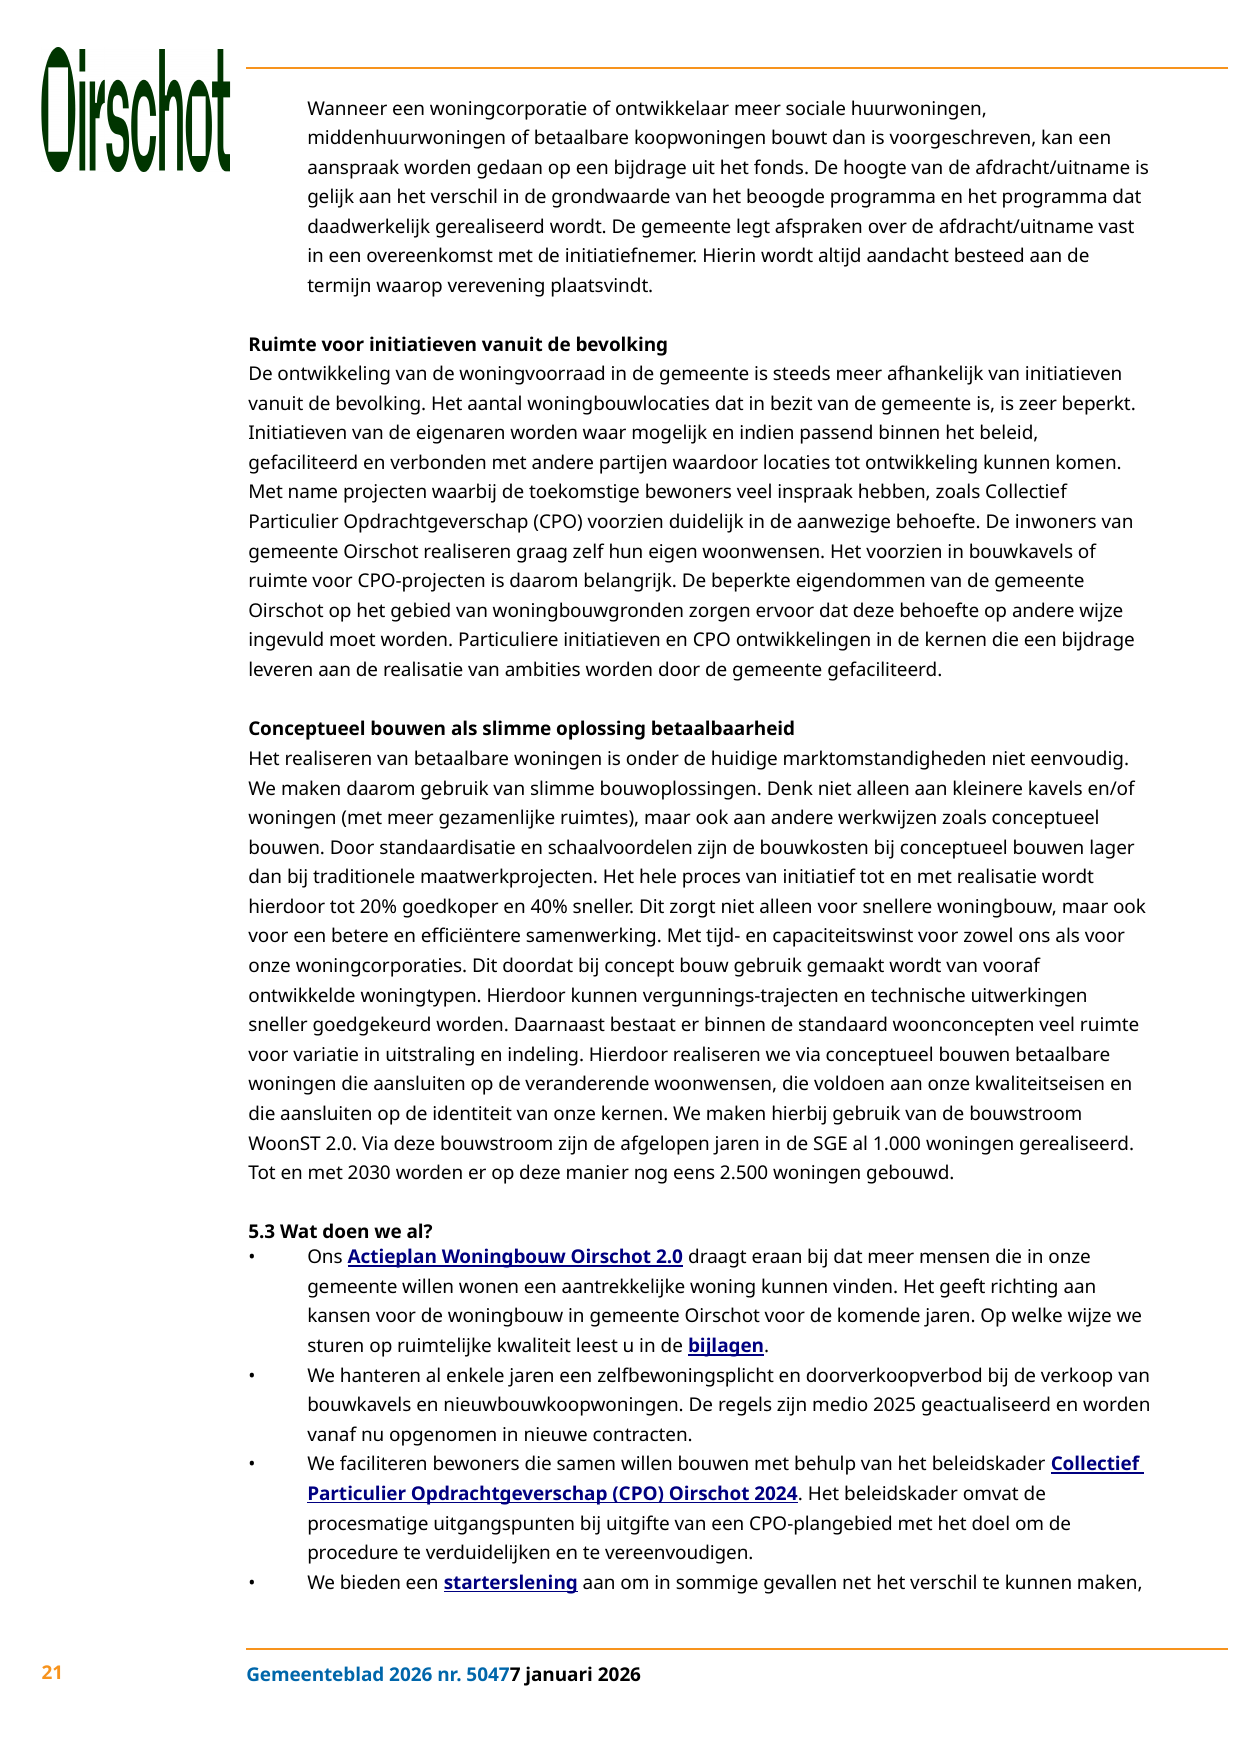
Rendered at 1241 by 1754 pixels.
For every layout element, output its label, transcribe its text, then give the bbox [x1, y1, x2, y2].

list We faciliteren bewoners die samen willen bouwen met behulp van het beleidskader Collectief Particulier Opdrachtgeverschap (CPO) Oirschot 2024. Het beleidskader omvat de procesmatige uitgangspunten bij uitgifte van een CPO-plangebied met het doel om de procedure te verduidelijken en te vereenvoudigen. [248, 1451, 1152, 1565]
list We bieden een starterslening aan om in sommige gevallen net het verschil te kunnen maken, [248, 1569, 1152, 1595]
list Ons Actieplan Woningbouw Oirschot 2.0 draagt eraan bij dat meer mensen die in onze gemeente willen wonen een aantrekkelijke woning kunnen vinden. Het geeft richting aan kansen voor de woningbouw in gemeente Oirschot voor de komende jaren. Op welke wijze we sturen op ruimtelijke kwaliteit leest u in de bijlagen. [248, 1243, 1152, 1358]
text De ontwikkeling van de woningvoorraad in de gemeente is steeds meer afhankelijk van initiatieven vanuit de bevolking. Het aantal woningbouwlocaties dat in bezit van de gemeente is, is zeer beperkt. Initiatieven van de eigenaren worden waar mogelijk en indien passend binnen het beleid, gefaciliteerd en verbonden met andere partijen waardoor locaties tot ontwikkeling kunnen komen. Met name projecten waarbij de toekomstige bewoners veel inspraak hebben, zoals Collectief Particulier Opdrachtgeverschap (CPO) voorzien duidelijk in de aanwezige behoefte. De inwoners van gemeente Oirschot realiseren graag zelf hun eigen woonwensen. Het voorzien in bouwkavels of ruimte voor CPO-projecten is daarom belangrijk. De beperkte eigendommen van de gemeente Oirschot op het gebied van woningbouwgronden zorgen ervoor dat deze behoefte op andere wijze ingevuld moet worden. Particuliere initiatieven en CPO ontwikkelingen in de kernen die een bijdrage leveren aan de realisatie van ambities worden door de gemeente gefaciliteerd. [248, 360, 1152, 682]
list We hanteren al enkele jaren een zelfbewoningsplicht en doorverkoopverbod bij de verkoop van bouwkavels en nieuwbouwkoopwoningen. De regels zijn medio 2025 geactualiseerd en worden vanaf nu opgenomen in nieuwe contracten. [248, 1362, 1152, 1447]
text Ruimte voor initiatieven vanuit de bevolking [248, 331, 1152, 357]
table_header Conceptueel bouwen als slimme oplossing betaalbaarheid Het realiseren van betaalbare woningen is onder de huidige marktomstandigheden niet eenvoudig. We maken daarom gebruik van slimme bouwoplossingen. Denk niet alleen aan kleinere kavels en/of woningen (met meer gezamenlijke ruimtes), maar ook aan andere werkwijzen zoals conceptueel bouwen. Door standaardisatie en schaalvoordelen zijn de bouwkosten bij conceptueel bouwen lager dan bij traditionele maatwerkprojecten. Het hele proces van initiatief tot en met realisatie wordt hierdoor tot 20% goedkoper en 40% sneller. Dit zorgt niet alleen voor snellere woningbouw, maar ook voor een betere en efficiëntere samenwerking. Met tijd- en capaciteitswinst voor zowel ons als voor onze woningcorporaties. Dit doordat bij concept bouw gebruik gemaakt wordt van vooraf ontwikkelde woningtypen. Hierdoor kunnen vergunnings-trajecten en technische uitwerkingen sneller goedgekeurd worden. Daarnaast bestaat er binnen de standaard woonconcepten veel ruimte voor variatie in uitstraling en indeling. Hierdoor realiseren we via conceptueel bouwen betaalbare woningen die aansluiten op de veranderende woonwensen, die voldoen aan onze kwaliteitseisen en die aansluiten op de identiteit van onze kernen. We maken hierbij gebruik van de bouwstroom WoonST 2.0. Via deze bouwstroom zijn de afgelopen jaren in de SGE al 1.000 woningen gerealiseerd. Tot en met 2030 worden er op deze manier nog eens 2.500 woningen gebouwd. [248, 716, 1152, 1185]
text 5.3 Wat doen we al? [248, 1218, 1152, 1243]
table_header Wanneer een woningcorporatie of ontwikkelaar meer sociale huurwoningen, middenhuurwoningen of betaalbare koopwoningen bouwt dan is voorgeschreven, kan een aanspraak worden gedaan op een bijdrage uit het fonds. De hoogte van de afdracht/uitname is gelijk aan het verschil in de grondwaarde van het beoogde programma en het programma dat daadwerkelijk gerealiseerd wordt. De gemeente legt afspraken over de afdracht/uitname vast in een overeenkomst met de initiatiefnemer. Hierin wordt altijd aandacht besteed aan de termijn waarop verevening plaatsvindt. [248, 95, 1152, 298]
picture [41, 47, 231, 172]
